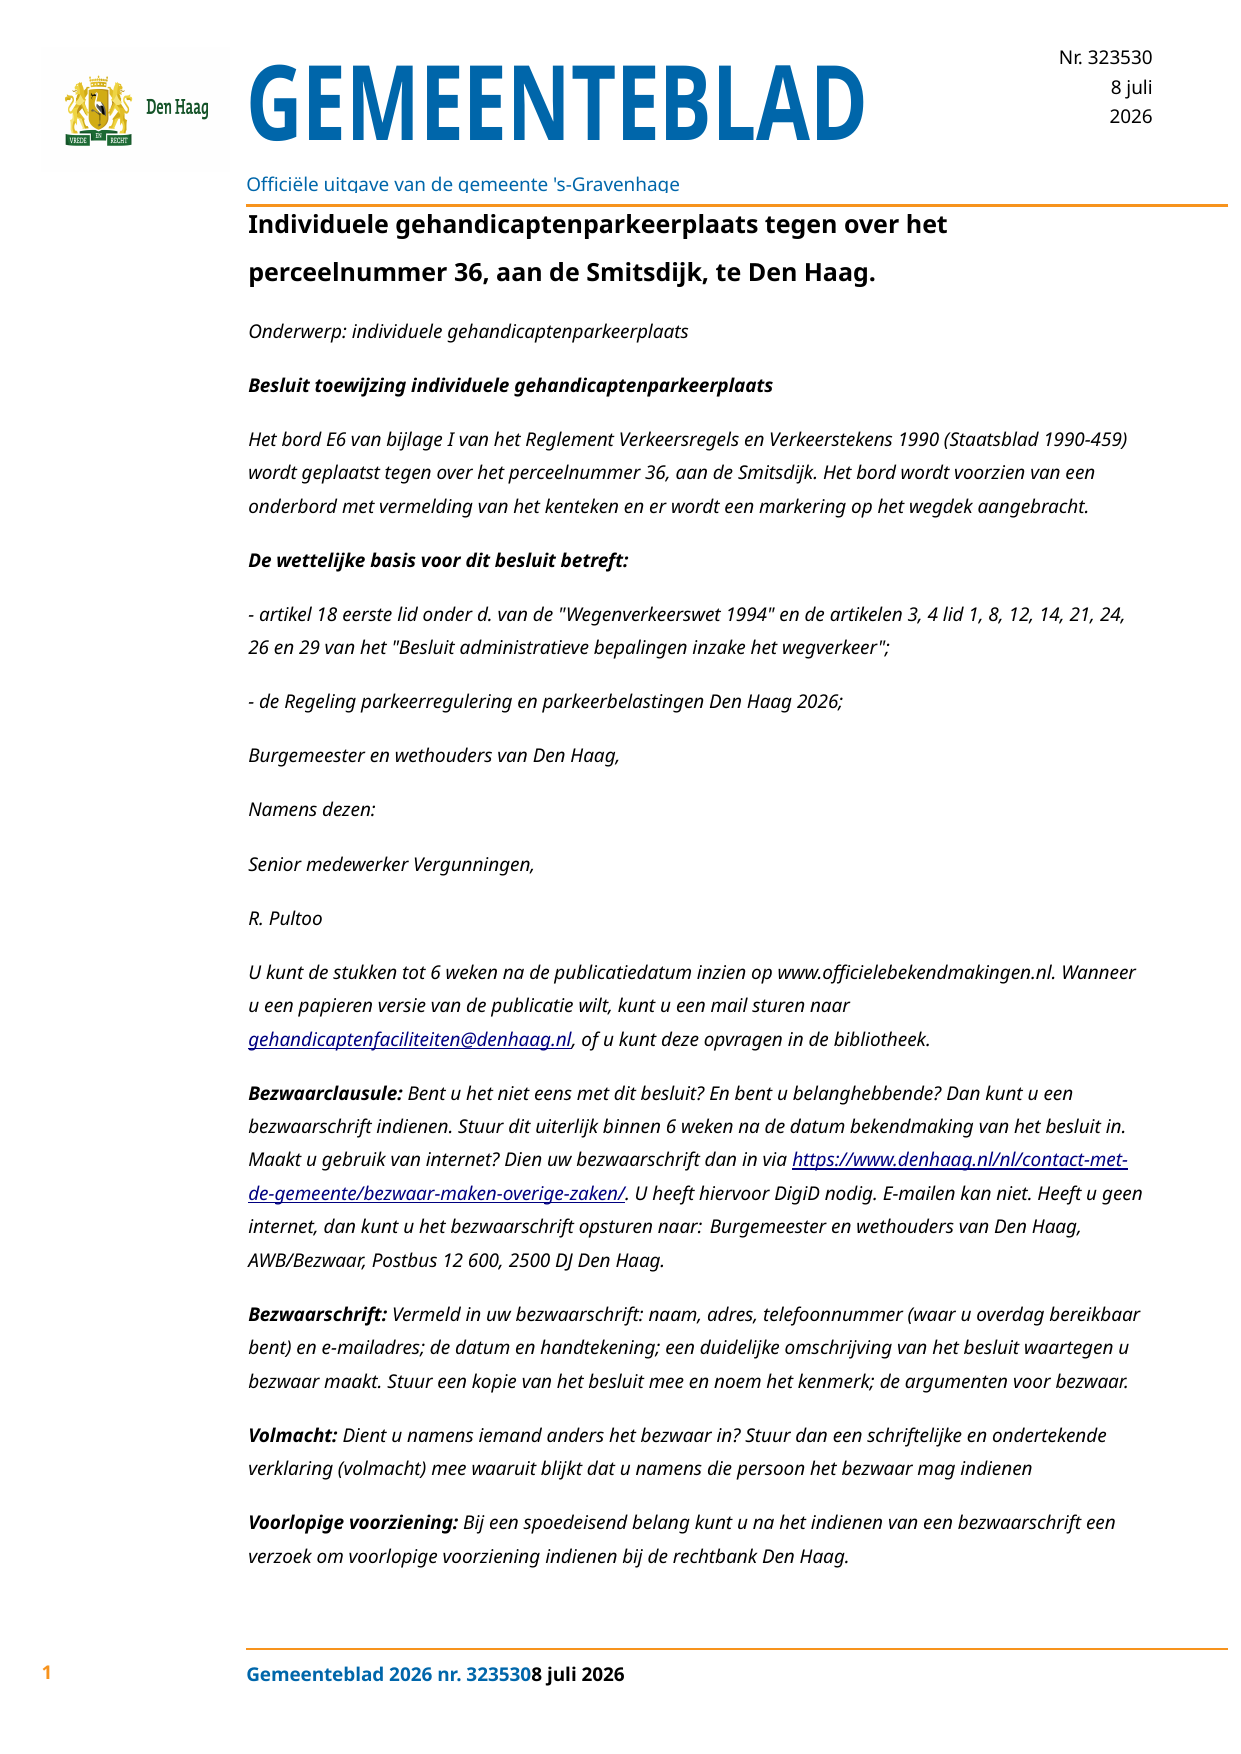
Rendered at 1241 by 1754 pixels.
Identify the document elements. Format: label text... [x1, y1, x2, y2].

text R. Pultoo [248, 905, 1152, 931]
picture [41, 47, 231, 172]
text Namens dezen: [248, 797, 1152, 822]
text Onderwerp: individuele gehandicaptenparkeerplaats [248, 318, 1152, 344]
text Het bord E6 van bijlage I van het Reglement Verkeersregels en Verkeerstekens 1990 (Staatsblad 1990-459) wordt geplaatst tegen over het perceelnummer 36, aan de Smitsdijk. Het bord wordt voorzien van een onderbord met vermelding van het kenteken en er wordt een markering op het wegdek aangebracht. [248, 426, 1152, 519]
text - de Regeling parkeerregulering en parkeerbelastingen Den Haag 2026; [248, 688, 1152, 714]
text Bezwaarschrift: Vermeld in uw bezwaarschrift: naam, adres, telefoonnummer (waar u overdag bereikbaar bent) en e-mailadres; de datum en handtekening; een duidelijke omschrijving van het besluit waartegen u bezwaar maakt. Stuur een kopie van het besluit mee en noem het kenmerk; de argumenten voor bezwaar. [248, 1301, 1152, 1394]
text Individuele gehandicaptenparkeerplaats tegen over het perceelnummer 36, aan de Smitsdijk, te Den Haag. [248, 207, 1152, 288]
text Bezwaarclausule: Bent u het niet eens met dit besluit? En bent u belanghebbende? Dan kunt u een bezwaarschrift indienen. Stuur dit uiterlijk binnen 6 weken na de datum bekendmaking van het besluit in. Maakt u gebruik van internet? Dien uw bezwaarschrift dan in via https://www.denhaag.nl/nl/contact-met-de-gemeente/bezwaar-maken-overige-zaken/. U heeft hiervoor DigiD nodig. E-mailen kan niet. Heeft u geen internet, dan kunt u het bezwaarschrift opsturen naar: Burgemeester en wethouders van Den Haag, AWB/Bezwaar, Postbus 12 600, 2500 DJ Den Haag. [248, 1080, 1152, 1273]
text Burgemeester en wethouders van Den Haag, [248, 743, 1152, 768]
text Volmacht: Dient u namens iemand anders het bezwaar in? Stuur dan een schriftelijke en ondertekende verklaring (volmacht) mee waaruit blijkt dat u namens die persoon het bezwaar mag indienen [248, 1422, 1152, 1481]
text Voorlopige voorziening: Bij een spoedeisend belang kunt u na het indienen van een bezwaarschrift een verzoek om voorlopige voorziening indienen bij de rechtbank Den Haag. [248, 1509, 1152, 1569]
text Senior medewerker Vergunningen, [248, 851, 1152, 876]
text Besluit toewijzing individuele gehandicaptenparkeerplaats [248, 372, 1152, 398]
text U kunt de stukken tot 6 weken na de publicatiedatum inzien op www.officielebekendmakingen.nl. Wanneer u een papieren versie van de publicatie wilt, kunt u een mail sturen naar gehandicaptenfaciliteiten@denhaag.nl, of u kunt deze opvragen in de bibliotheek. [248, 959, 1152, 1051]
text De wettelijke basis voor dit besluit betreft: [248, 547, 1152, 573]
text - artikel 18 eerste lid onder d. van de "Wegenverkeerswet 1994" en de artikelen 3, 4 lid 1, 8, 12, 14, 21, 24, 26 en 29 van het "Besluit administratieve bepalingen inzake het wegverkeer"; [248, 601, 1152, 660]
